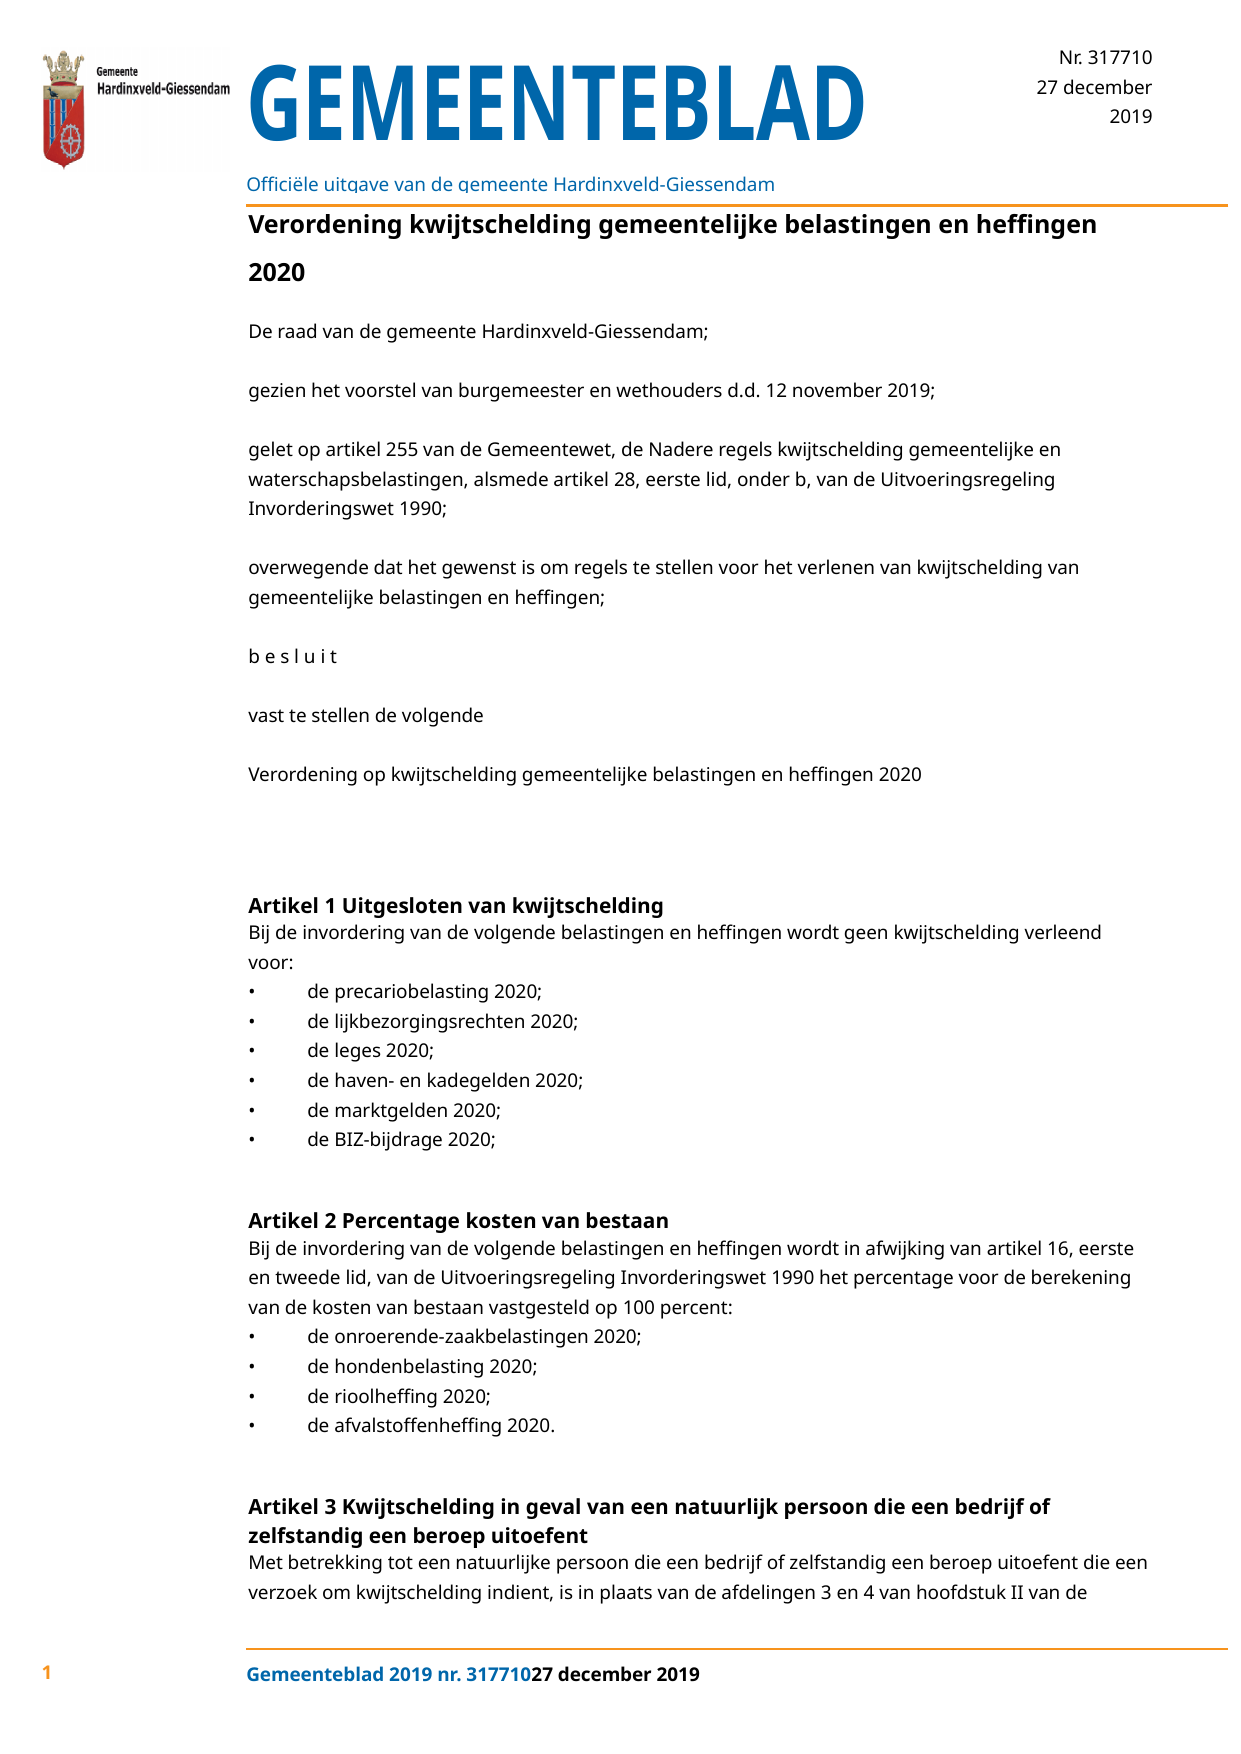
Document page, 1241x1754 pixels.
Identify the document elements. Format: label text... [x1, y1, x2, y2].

list de rioolheffing 2020; [248, 1383, 1152, 1408]
text Bij de invordering van de volgende belastingen en heffingen wordt in afwijking van artikel 16, eerste en tweede lid, van de Uitvoeringsregeling Invorderingswet 1990 het percentage voor de berekening van de kosten van bestaan vastgesteld op 100 percent: [248, 1235, 1152, 1320]
list de lijkbezorgingsrechten 2020; [248, 1008, 1152, 1034]
text vast te stellen de volgende [248, 702, 1152, 728]
list de afvalstoffenheffing 2020. [248, 1412, 1152, 1438]
text gezien het voorstel van burgemeester en wethouders d.d. 12 november 2019; [248, 377, 1152, 403]
list de onroerende-zaakbelastingen 2020; [248, 1324, 1152, 1349]
list de leges 2020; [248, 1038, 1152, 1063]
text Verordening op kwijtschelding gemeentelijke belastingen en heffingen 2020 [248, 762, 1152, 787]
text Met betrekking tot een natuurlijke persoon die een bedrijf of zelfstandig een beroep uitoefent die een verzoek om kwijtschelding indient, is in plaats van de afdelingen 3 en 4 van hoofdstuk II van de [248, 1549, 1152, 1604]
list de hondenbelasting 2020; [248, 1353, 1152, 1379]
list de BIZ-bijdrage 2020; [248, 1126, 1152, 1152]
text overwegende dat het gewenst is om regels te stellen voor het verlenen van kwijtschelding van gemeentelijke belastingen en heffingen; [248, 554, 1152, 610]
list de precariobelasting 2020; [248, 978, 1152, 1004]
text Verordening kwijtschelding gemeentelijke belastingen en heffingen 2020 [248, 207, 1152, 288]
text Artikel 3 Kwijtschelding in geval van een natuurlijk persoon die een bedrijf of zelfstandig een beroep uitoefent [248, 1492, 1152, 1549]
text b e s l u i t [248, 643, 1152, 669]
text De raad van de gemeente Hardinxveld-Giessendam; [248, 318, 1152, 344]
text Artikel 1 Uitgesloten van kwijtschelding [248, 891, 1152, 919]
picture [41, 47, 231, 172]
list de marktgelden 2020; [248, 1097, 1152, 1123]
list de haven- en kadegelden 2020; [248, 1067, 1152, 1093]
text Artikel 2 Percentage kosten van bestaan [248, 1206, 1152, 1235]
text gelet op artikel 255 van de Gemeentewet, de Nadere regels kwijtschelding gemeentelijke en waterschapsbelastingen, alsmede artikel 28, eerste lid, onder b, van de Uitvoeringsregeling Invorderingswet 1990; [248, 436, 1152, 521]
text Bij de invordering van de volgende belastingen en heffingen wordt geen kwijtschelding verleend voor: [248, 919, 1152, 975]
